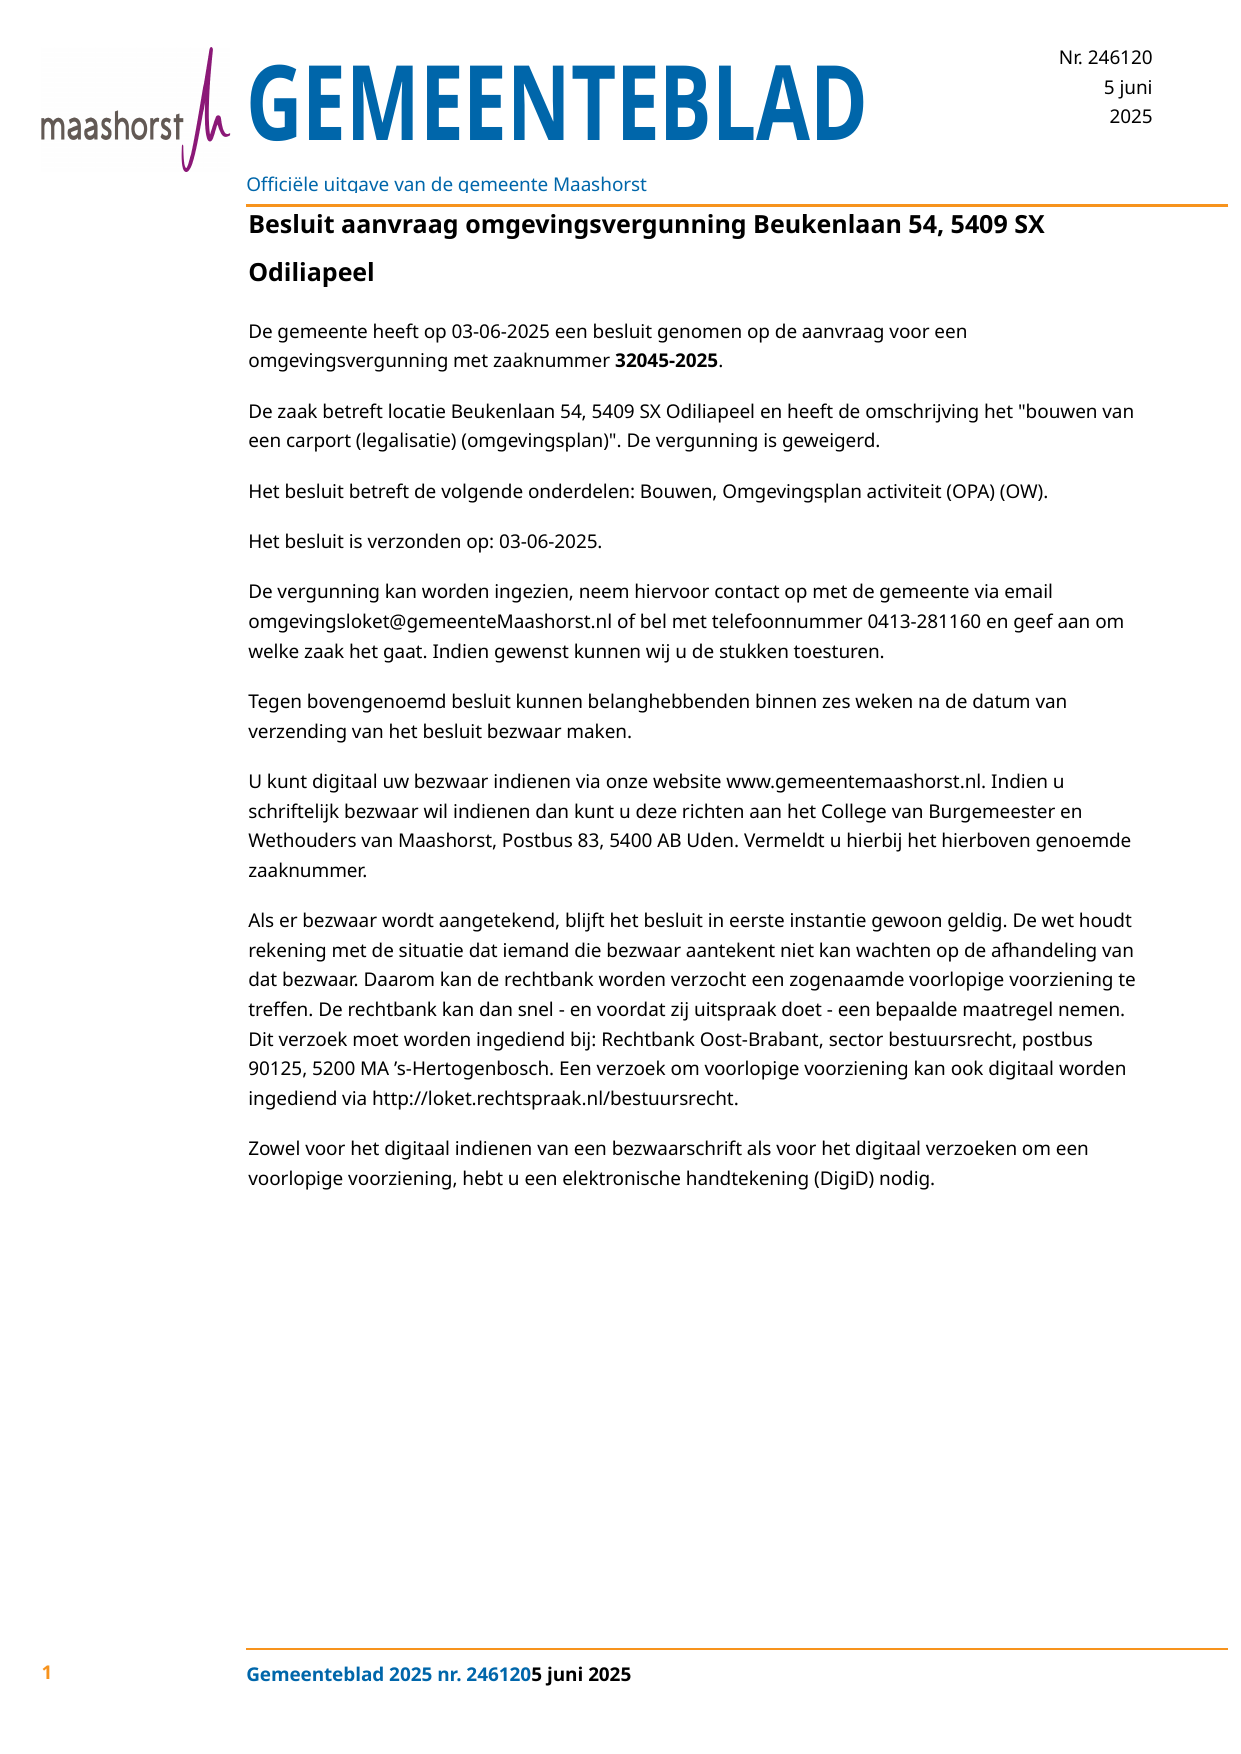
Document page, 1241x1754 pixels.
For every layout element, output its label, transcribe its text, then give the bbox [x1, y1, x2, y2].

picture [41, 47, 231, 172]
text De gemeente heeft op 03-06-2025 een besluit genomen op de aanvraag voor een omgevingsvergunning met zaaknummer 32045-2025. [248, 318, 1152, 373]
text Zowel voor het digitaal indienen van een bezwaarschrift als voor het digitaal verzoeken om een voorlopige voorziening, hebt u een elektronische handtekening (DigiD) nodig. [248, 1135, 1152, 1191]
text Tegen bovengenoemd besluit kunnen belanghebbenden binnen zes weken na de datum van verzending van het besluit bezwaar maken. [248, 688, 1152, 744]
text Het besluit betreft de volgende onderdelen: Bouwen, Omgevingsplan activiteit (OPA) (OW). [248, 478, 1152, 504]
text U kunt digitaal uw bezwaar indienen via onze website www.gemeentemaashorst.nl. Indien u schriftelijk bezwaar wil indienen dan kunt u deze richten aan het College van Burgemeester en Wethouders van Maashorst, Postbus 83, 5400 AB Uden. Vermeldt u hierbij het hierboven genoemde zaaknummer. [248, 768, 1152, 883]
text De vergunning kan worden ingezien, neem hiervoor contact op met de gemeente via email omgevingsloket@gemeenteMaashorst.nl of bel met telefoonnummer 0413-281160 en geef aan om welke zaak het gaat. Indien gewenst kunnen wij u de stukken toesturen. [248, 579, 1152, 664]
text De zaak betreft locatie Beukenlaan 54, 5409 SX Odiliapeel en heeft de omschrijving het "bouwen van een carport (legalisatie) (omgevingsplan)". De vergunning is geweigerd. [248, 398, 1152, 453]
text Het besluit is verzonden op: 03-06-2025. [248, 528, 1152, 554]
text Besluit aanvraag omgevingsvergunning Beukenlaan 54, 5409 SX Odiliapeel [248, 207, 1152, 288]
text Als er bezwaar wordt aangetekend, blijft het besluit in eerste instantie gewoon geldig. De wet houdt rekening met de situatie dat iemand die bezwaar aantekent niet kan wachten op de afhandeling van dat bezwaar. Daarom kan de rechtbank worden verzocht een zogenaamde voorlopige voorziening te treffen. De rechtbank kan dan snel - en voordat zij uitspraak doet - een bepaalde maatregel nemen. Dit verzoek moet worden ingediend bij: Rechtbank Oost-Brabant, sector bestuursrecht, postbus 90125, 5200 MA ’s-Hertogenbosch. Een verzoek om voorlopige voorziening kan ook digitaal worden ingediend via http://loket.rechtspraak.nl/bestuursrecht. [248, 907, 1152, 1111]
